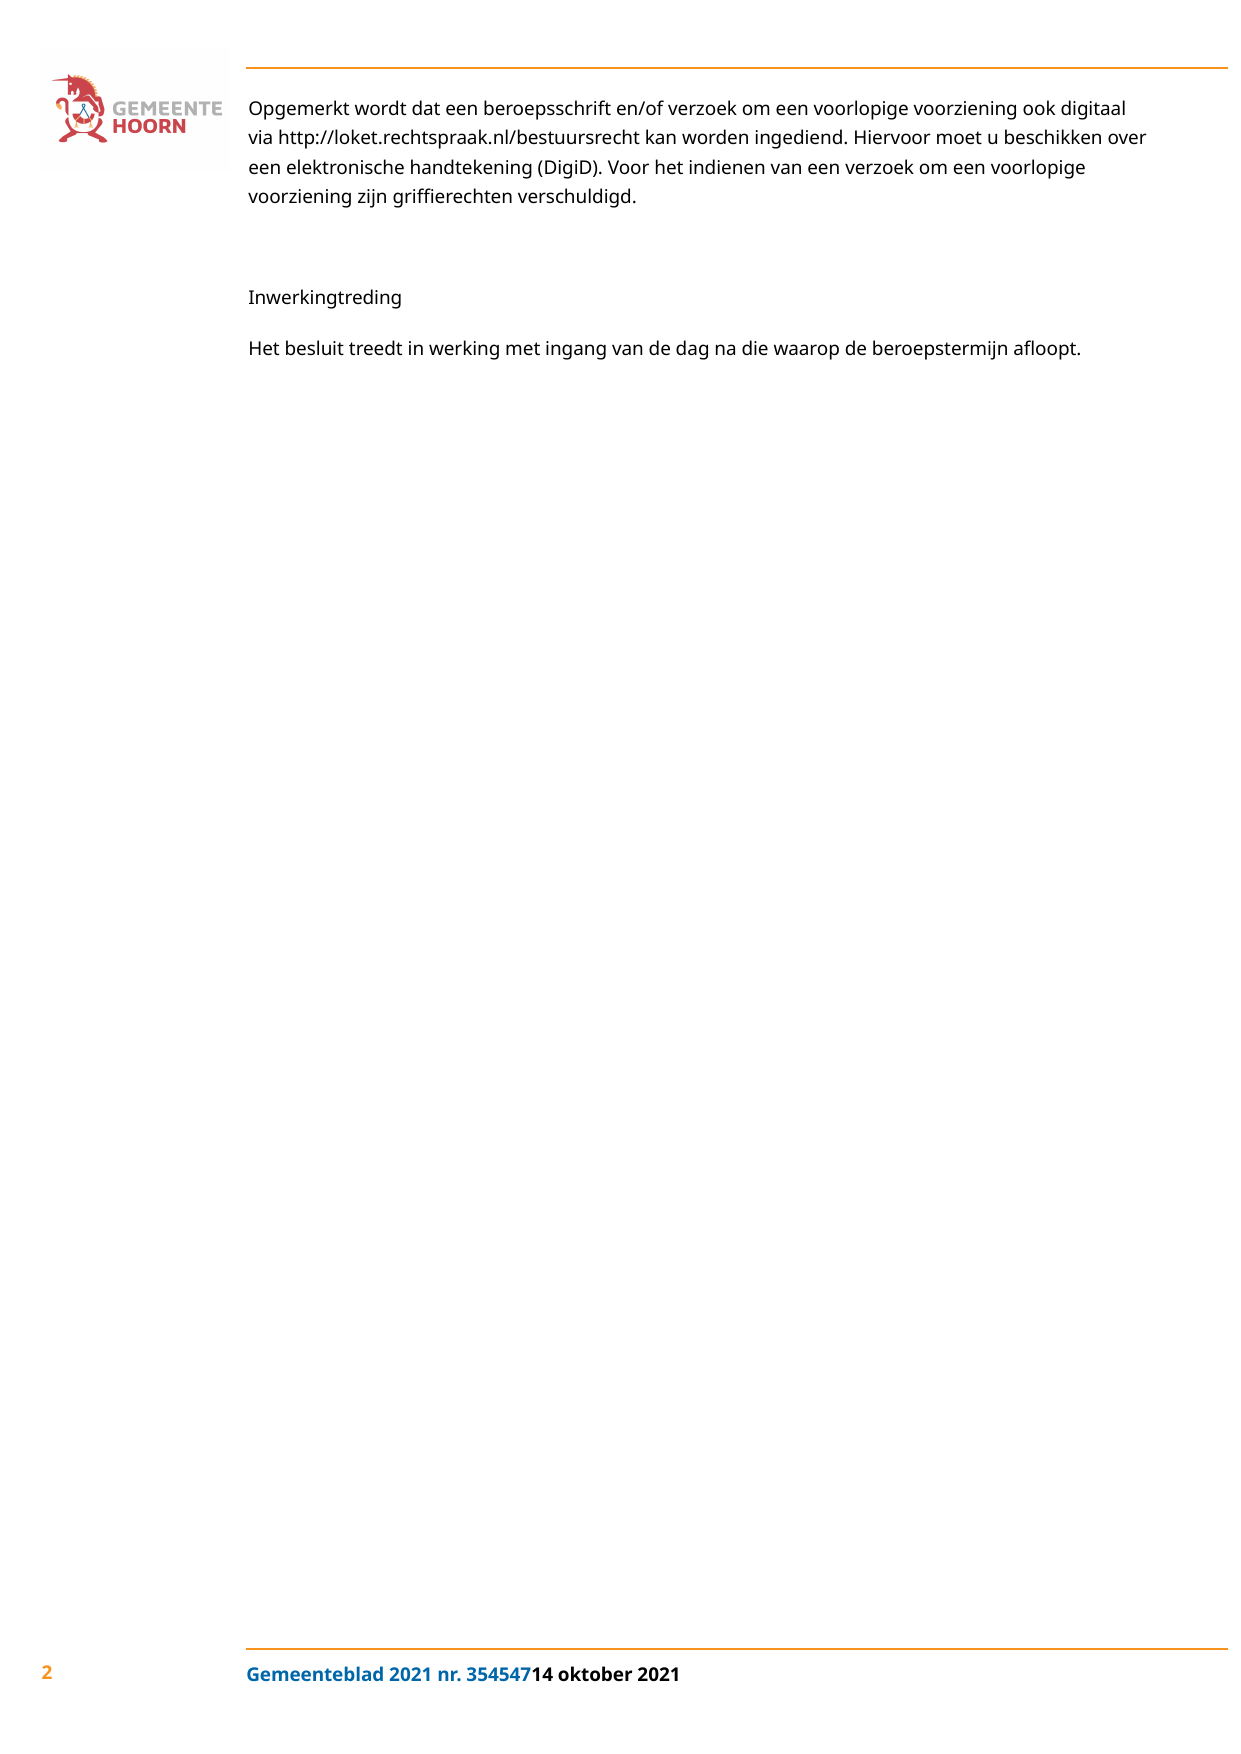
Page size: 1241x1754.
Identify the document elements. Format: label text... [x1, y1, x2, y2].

text Inwerkingtreding [248, 284, 1152, 310]
text Het besluit treedt in werking met ingang van de dag na die waarop de beroepstermijn afloopt. [248, 335, 1152, 361]
text Opgemerkt wordt dat een beroepsschrift en/of verzoek om een voorlopige voorziening ook digitaal via http://loket.rechtspraak.nl/bestuursrecht kan worden ingediend. Hiervoor moet u beschikken over een elektronische handtekening (DigiD). Voor het indienen van een verzoek om een voorlopige voorziening zijn griffierechten verschuldigd. [248, 95, 1152, 209]
picture [41, 47, 231, 172]
